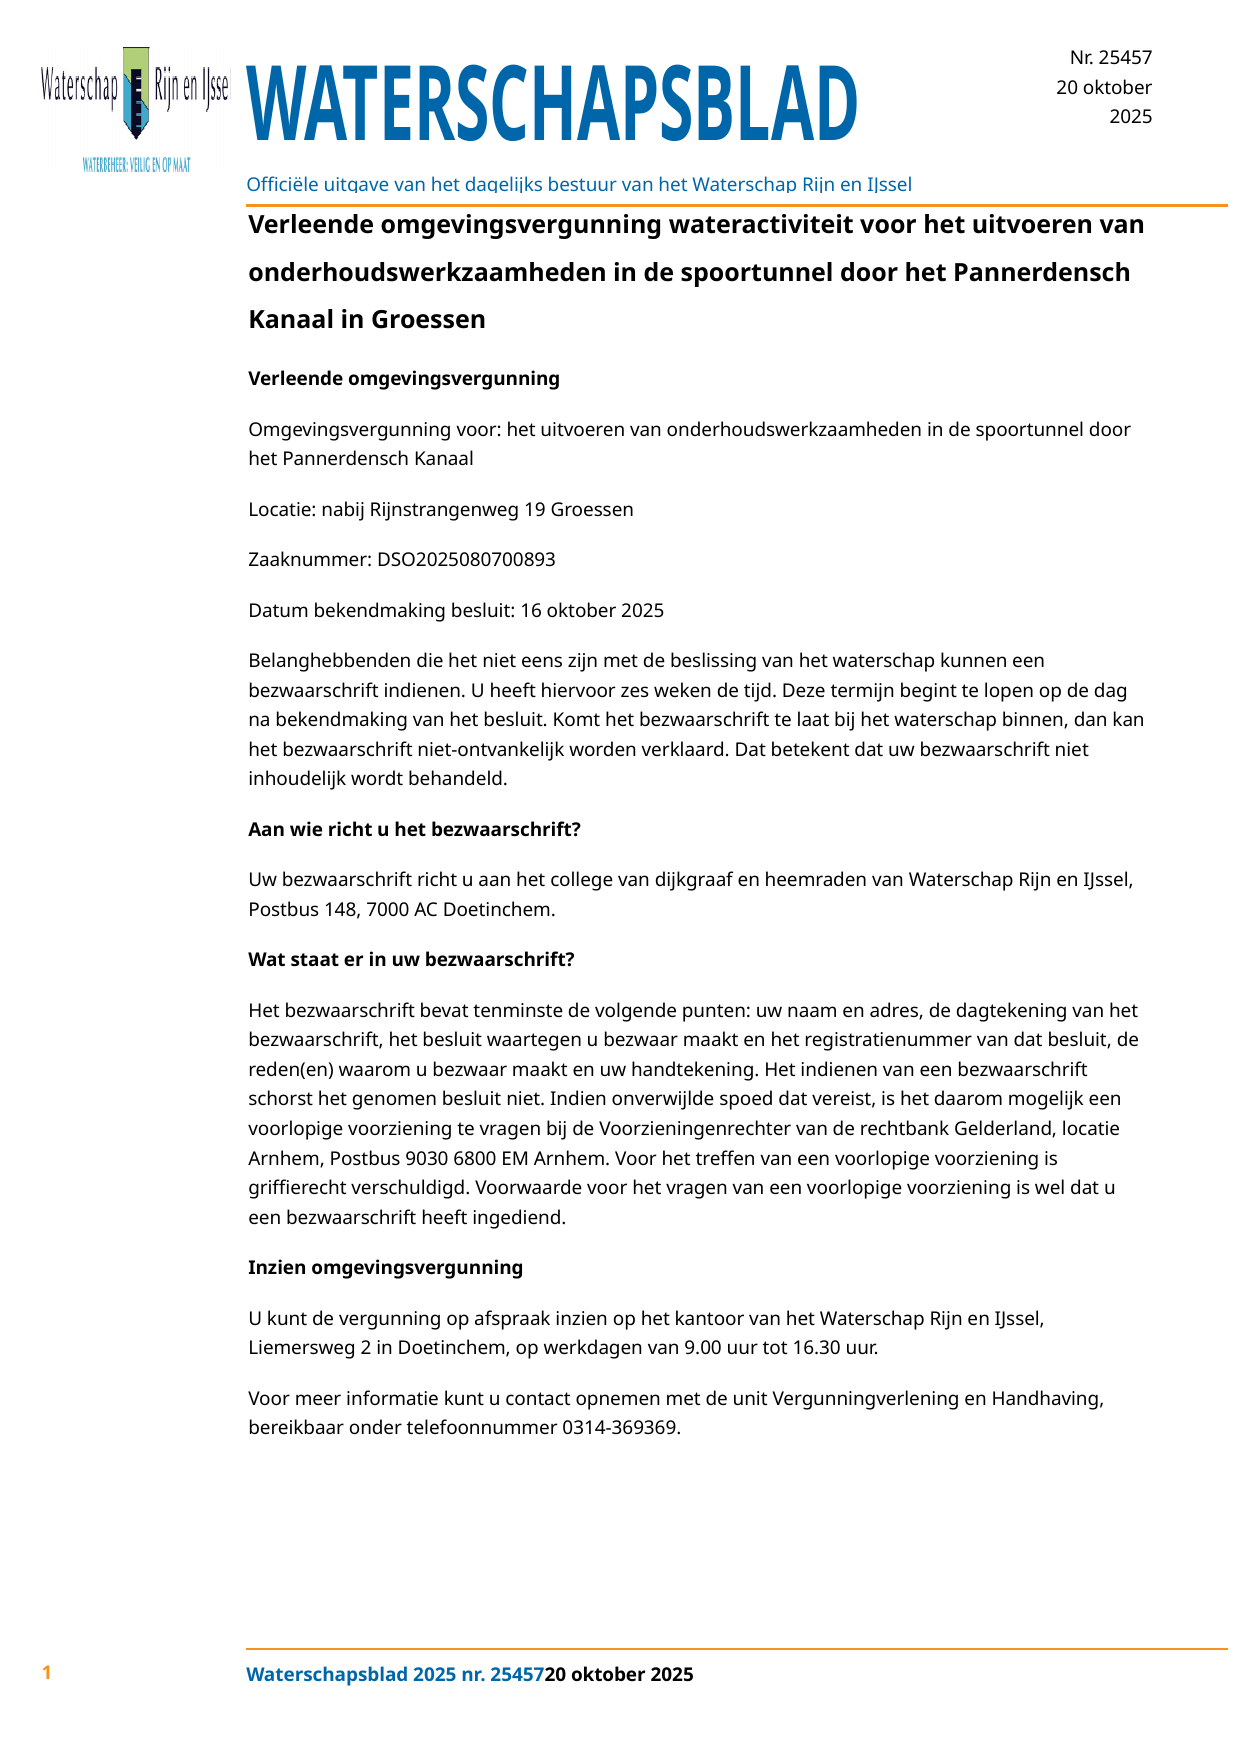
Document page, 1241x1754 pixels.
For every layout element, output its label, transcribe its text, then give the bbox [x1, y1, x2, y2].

text Zaaknummer: DSO2025080700893 [248, 546, 1152, 572]
text Datum bekendmaking besluit: 16 oktober 2025 [248, 597, 1152, 622]
text Aan wie richt u het bezwaarschrift? [248, 816, 1152, 842]
text Het bezwaarschrift bevat tenminste de volgende punten: uw naam en adres, de dagtekening van het bezwaarschrift, het besluit waartegen u bezwaar maakt en het registratienummer van dat besluit, de reden(en) waarom u bezwaar maakt en uw handtekening. Het indienen van een bezwaarschrift schorst het genomen besluit niet. Indien onverwijlde spoed dat vereist, is het daarom mogelijk een voorlopige voorziening te vragen bij de Voorzieningenrechter van de rechtbank Gelderland, locatie Arnhem, Postbus 9030 6800 EM Arnhem. Voor het treffen van een voorlopige voorziening is griffierecht verschuldigd. Voorwaarde voor het vragen van een voorlopige voorziening is wel dat u een bezwaarschrift heeft ingediend. [248, 997, 1152, 1229]
text Inzien omgevingsvergunning [248, 1254, 1152, 1280]
text U kunt de vergunning op afspraak inzien op het kantoor van het Waterschap Rijn en IJssel, Liemersweg 2 in Doetinchem, op werkdagen van 9.00 uur tot 16.30 uur. [248, 1305, 1152, 1360]
text Omgevingsvergunning voor: het uitvoeren van onderhoudswerkzaamheden in de spoortunnel door het Pannerdensch Kanaal [248, 416, 1152, 471]
text Locatie: nabij Rijnstrangenweg 19 Groessen [248, 496, 1152, 522]
text Belanghebbenden die het niet eens zijn met de beslissing van het waterschap kunnen een bezwaarschrift indienen. U heeft hiervoor zes weken de tijd. Deze termijn begint te lopen op de dag na bekendmaking van het besluit. Komt het bezwaarschrift te laat bij het waterschap binnen, dan kan het bezwaarschrift niet-ontvankelijk worden verklaard. Dat betekent dat uw bezwaarschrift niet inhoudelijk wordt behandeld. [248, 647, 1152, 791]
text Voor meer informatie kunt u contact opnemen met de unit Vergunningverlening en Handhaving, bereikbaar onder telefoonnummer 0314-369369. [248, 1385, 1152, 1440]
text Uw bezwaarschrift richt u aan het college van dijkgraaf en heemraden van Waterschap Rijn en IJssel, Postbus 148, 7000 AC Doetinchem. [248, 866, 1152, 922]
text Verleende omgevingsvergunning wateractiviteit voor het uitvoeren van onderhoudswerkzaamheden in de spoortunnel door het Pannerdensch Kanaal in Groessen [248, 207, 1152, 336]
text Wat staat er in uw bezwaarschrift? [248, 946, 1152, 972]
text Verleende omgevingsvergunning [248, 366, 1152, 391]
picture [41, 47, 231, 172]
